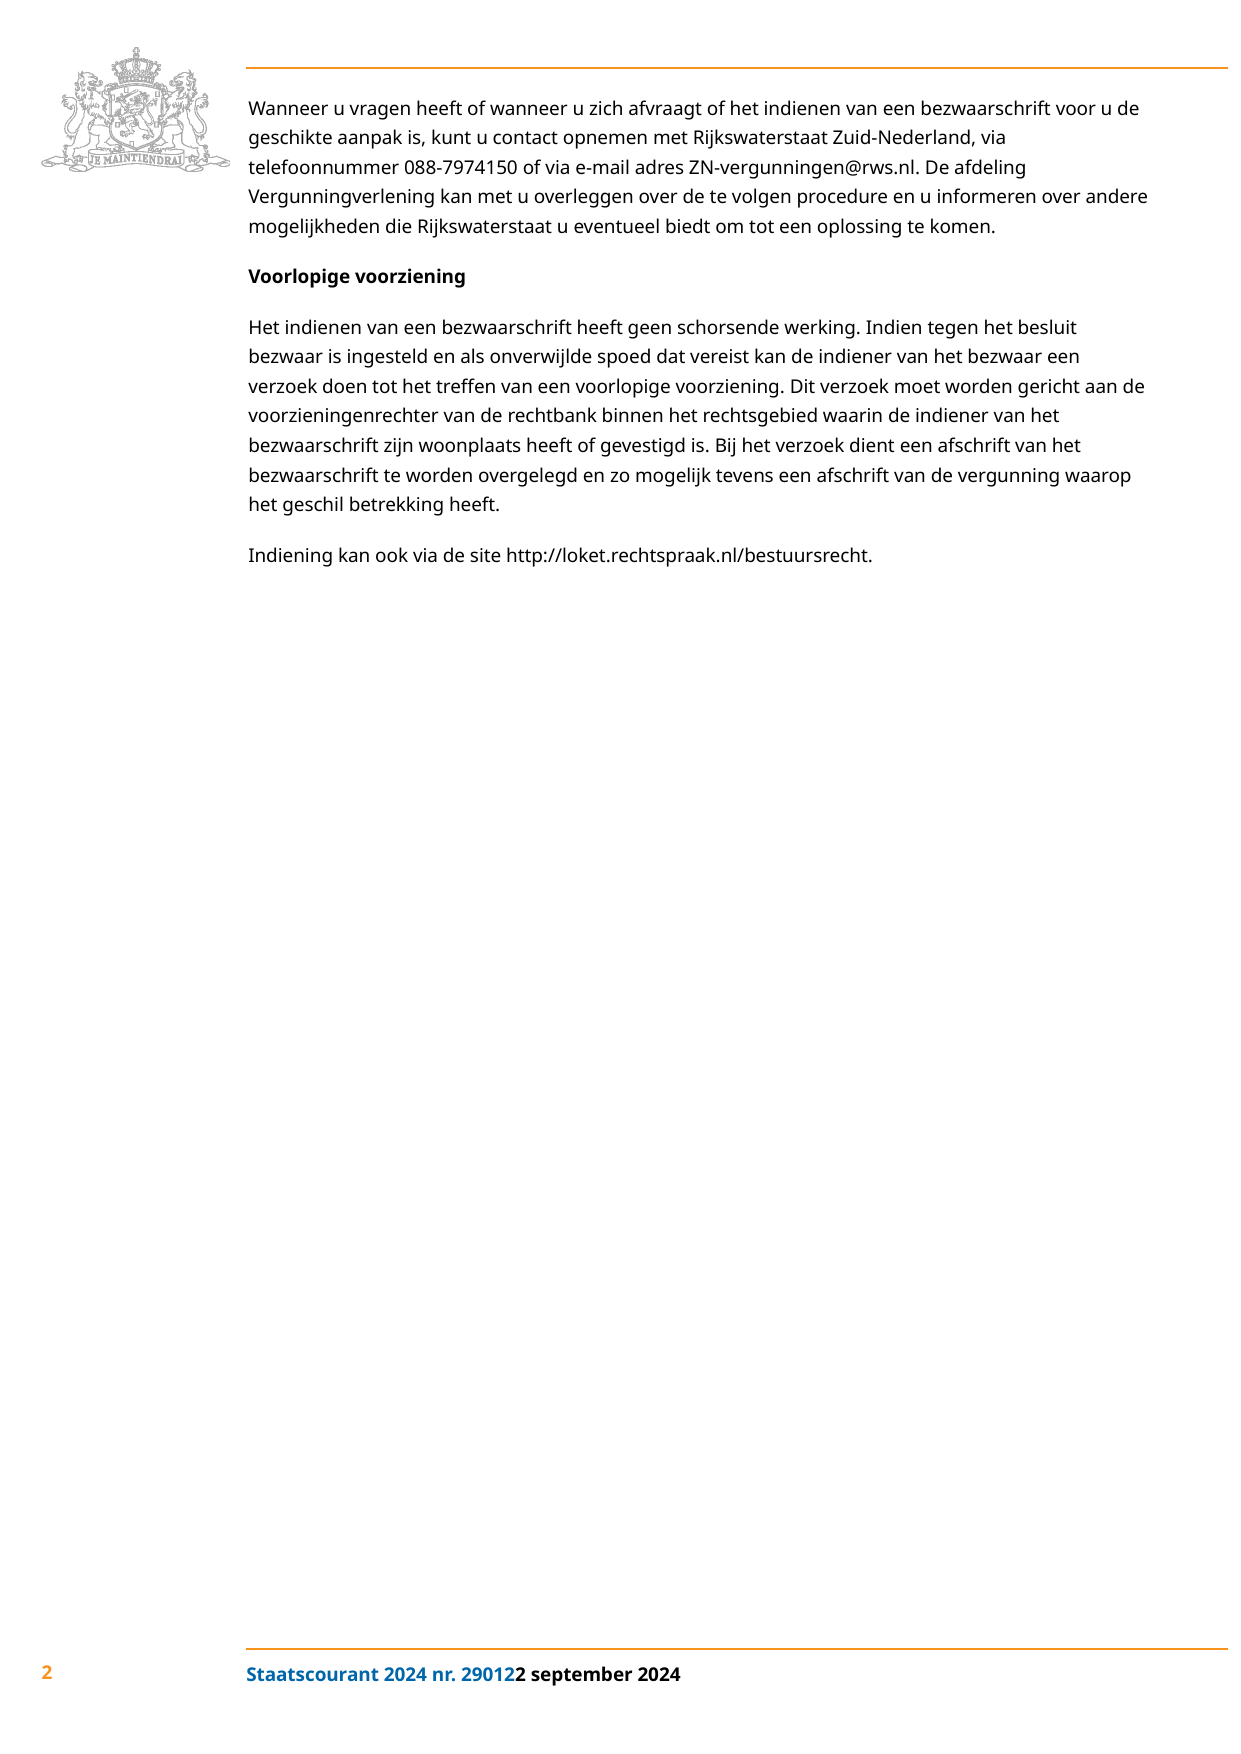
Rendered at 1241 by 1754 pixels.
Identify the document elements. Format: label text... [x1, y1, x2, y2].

text Het indienen van een bezwaarschrift heeft geen schorsende werking. Indien tegen het besluit bezwaar is ingesteld en als onverwijlde spoed dat vereist kan de indiener van het bezwaar een verzoek doen tot het treffen van een voorlopige voorziening. Dit verzoek moet worden gericht aan de voorzieningenrechter van de rechtbank binnen het rechtsgebied waarin de indiener van het bezwaarschrift zijn woonplaats heeft of gevestigd is. Bij het verzoek dient een afschrift van het bezwaarschrift te worden overgelegd en zo mogelijk tevens een afschrift van de vergunning waarop het geschil betrekking heeft. [248, 314, 1152, 517]
text Wanneer u vragen heeft of wanneer u zich afvraagt of het indienen van een bezwaarschrift voor u de geschikte aanpak is, kunt u contact opnemen met Rijkswaterstaat Zuid-Nederland, via telefoonnummer 088-7974150 of via e-mail adres ZN-vergunningen@rws.nl. De afdeling Vergunningverlening kan met u overleggen over de te volgen procedure en u informeren over andere mogelijkheden die Rijkswaterstaat u eventueel biedt om tot een oplossing te komen. [248, 95, 1152, 239]
text Indiening kan ook via de site http://loket.rechtspraak.nl/bestuursrecht. [248, 542, 1152, 568]
picture [41, 47, 231, 172]
text Voorlopige voorziening [248, 263, 1152, 289]
